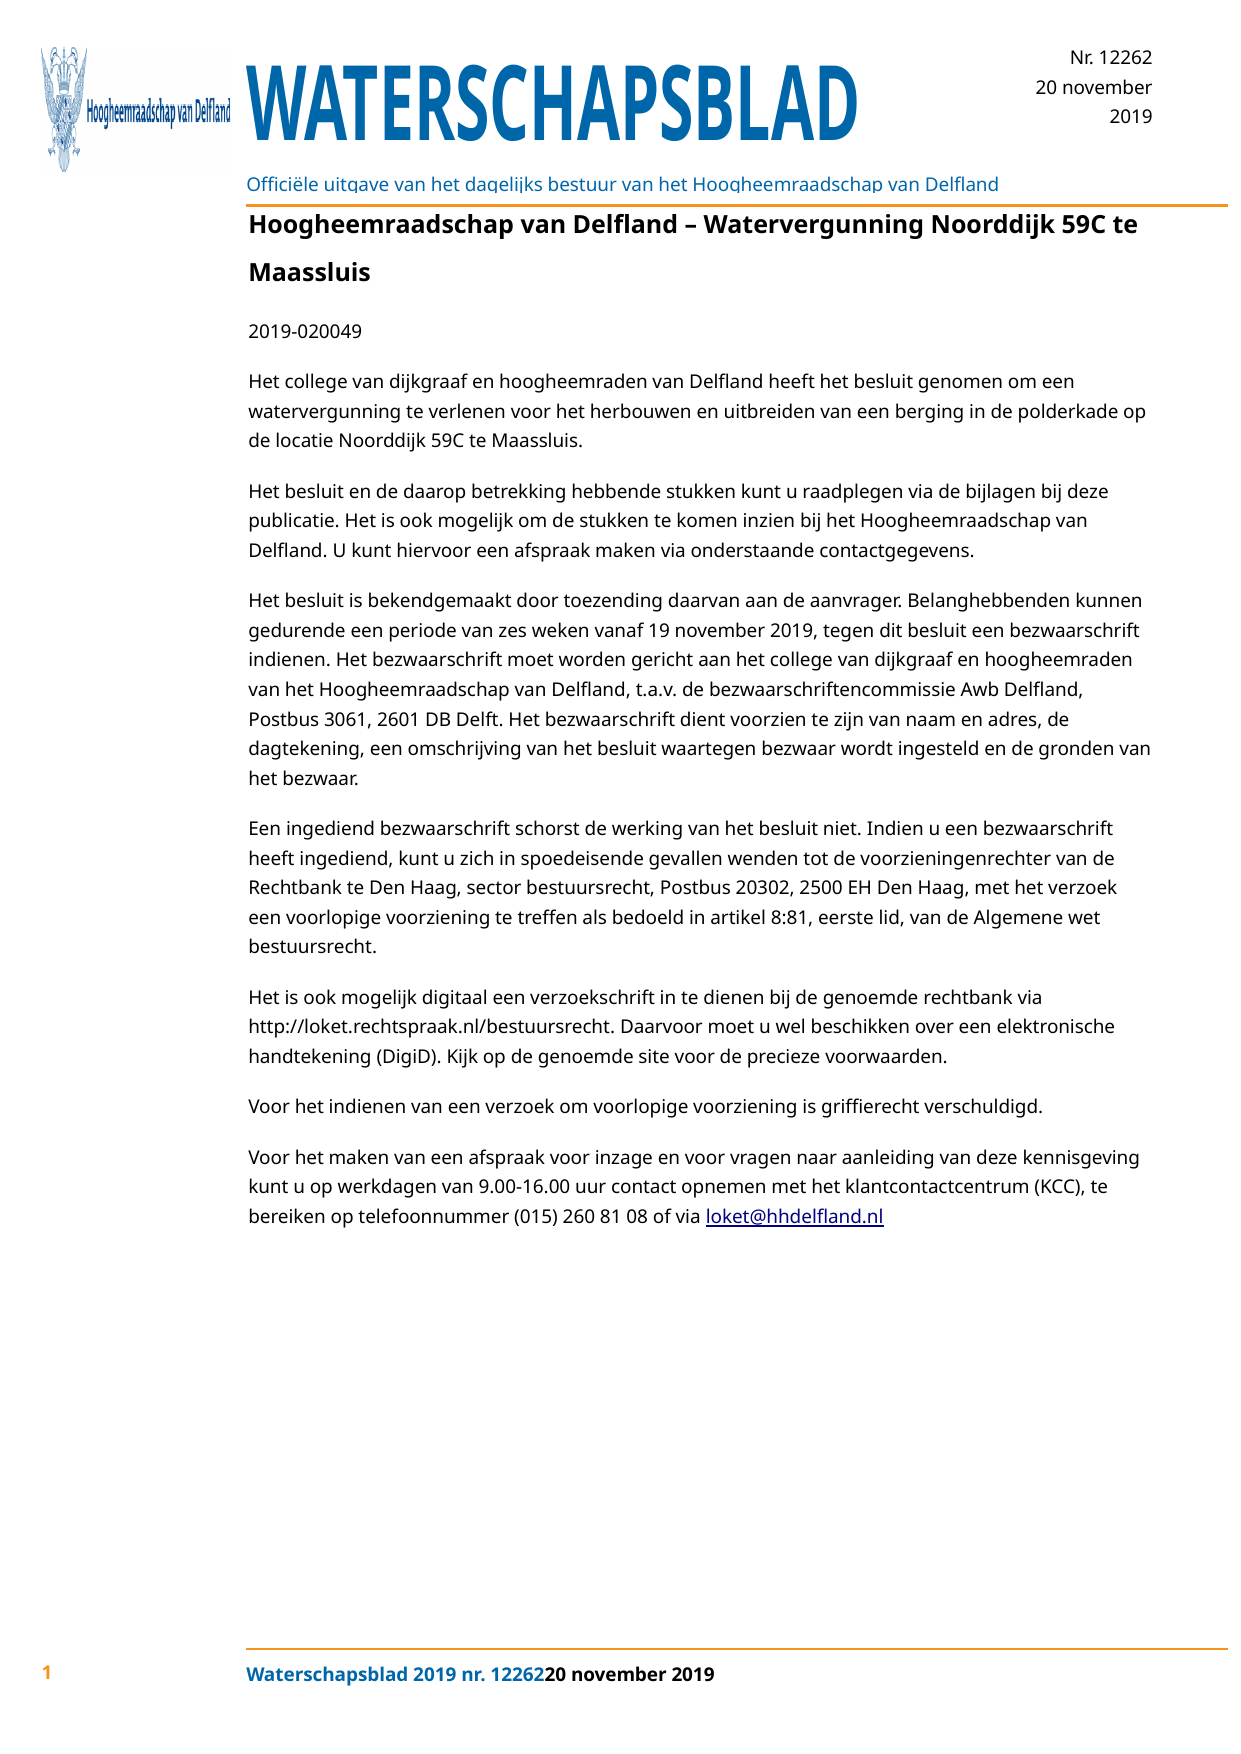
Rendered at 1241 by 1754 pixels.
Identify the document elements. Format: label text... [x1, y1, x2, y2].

text Voor het indienen van een verzoek om voorlopige voorziening is griffierecht verschuldigd. [248, 1094, 1152, 1119]
text Het is ook mogelijk digitaal een verzoekschrift in te dienen bij de genoemde rechtbank via http://loket.rechtspraak.nl/bestuursrecht. Daarvoor moet u wel beschikken over een elektronische handtekening (DigiD). Kijk op de genoemde site voor de precieze voorwaarden. [248, 984, 1152, 1069]
text 2019-020049 [248, 318, 1152, 344]
text Een ingediend bezwaarschrift schorst de werking van het besluit niet. Indien u een bezwaarschrift heeft ingediend, kunt u zich in spoedeisende gevallen wenden tot de voorzieningenrechter van de Rechtbank te Den Haag, sector bestuursrecht, Postbus 20302, 2500 EH Den Haag, met het verzoek een voorlopige voorziening te treffen als bedoeld in artikel 8:81, eerste lid, van de Algemene wet bestuursrecht. [248, 815, 1152, 959]
text Het besluit en de daarop betrekking hebbende stukken kunt u raadplegen via de bijlagen bij deze publicatie. Het is ook mogelijk om de stukken te komen inzien bij het Hoogheemraadschap van Delfland. U kunt hiervoor een afspraak maken via onderstaande contactgegevens. [248, 478, 1152, 563]
text Voor het maken van een afspraak voor inzage en voor vragen naar aanleiding van deze kennisgeving kunt u op werkdagen van 9.00-16.00 uur contact opnemen met het klantcontactcentrum (KCC), te bereiken op telefoonnummer (015) 260 81 08 of via loket@hhdelfland.nl [248, 1144, 1152, 1229]
picture [41, 47, 231, 172]
text Hoogheemraadschap van Delfland – Watervergunning Noorddijk 59C te Maassluis [248, 207, 1152, 288]
text Het college van dijkgraaf en hoogheemraden van Delfland heeft het besluit genomen om een watervergunning te verlenen voor het herbouwen en uitbreiden van een berging in de polderkade op de locatie Noorddijk 59C te Maassluis. [248, 368, 1152, 453]
text Het besluit is bekendgemaakt door toezending daarvan aan de aanvrager. Belanghebbenden kunnen gedurende een periode van zes weken vanaf 19 november 2019, tegen dit besluit een bezwaarschrift indienen. Het bezwaarschrift moet worden gericht aan het college van dijkgraaf en hoogheemraden van het Hoogheemraadschap van Delfland, t.a.v. de bezwaarschriftencommissie Awb Delfland, Postbus 3061, 2601 DB Delft. Het bezwaarschrift dient voorzien te zijn van naam en adres, de dagtekening, een omschrijving van het besluit waartegen bezwaar wordt ingesteld en de gronden van het bezwaar. [248, 587, 1152, 791]
